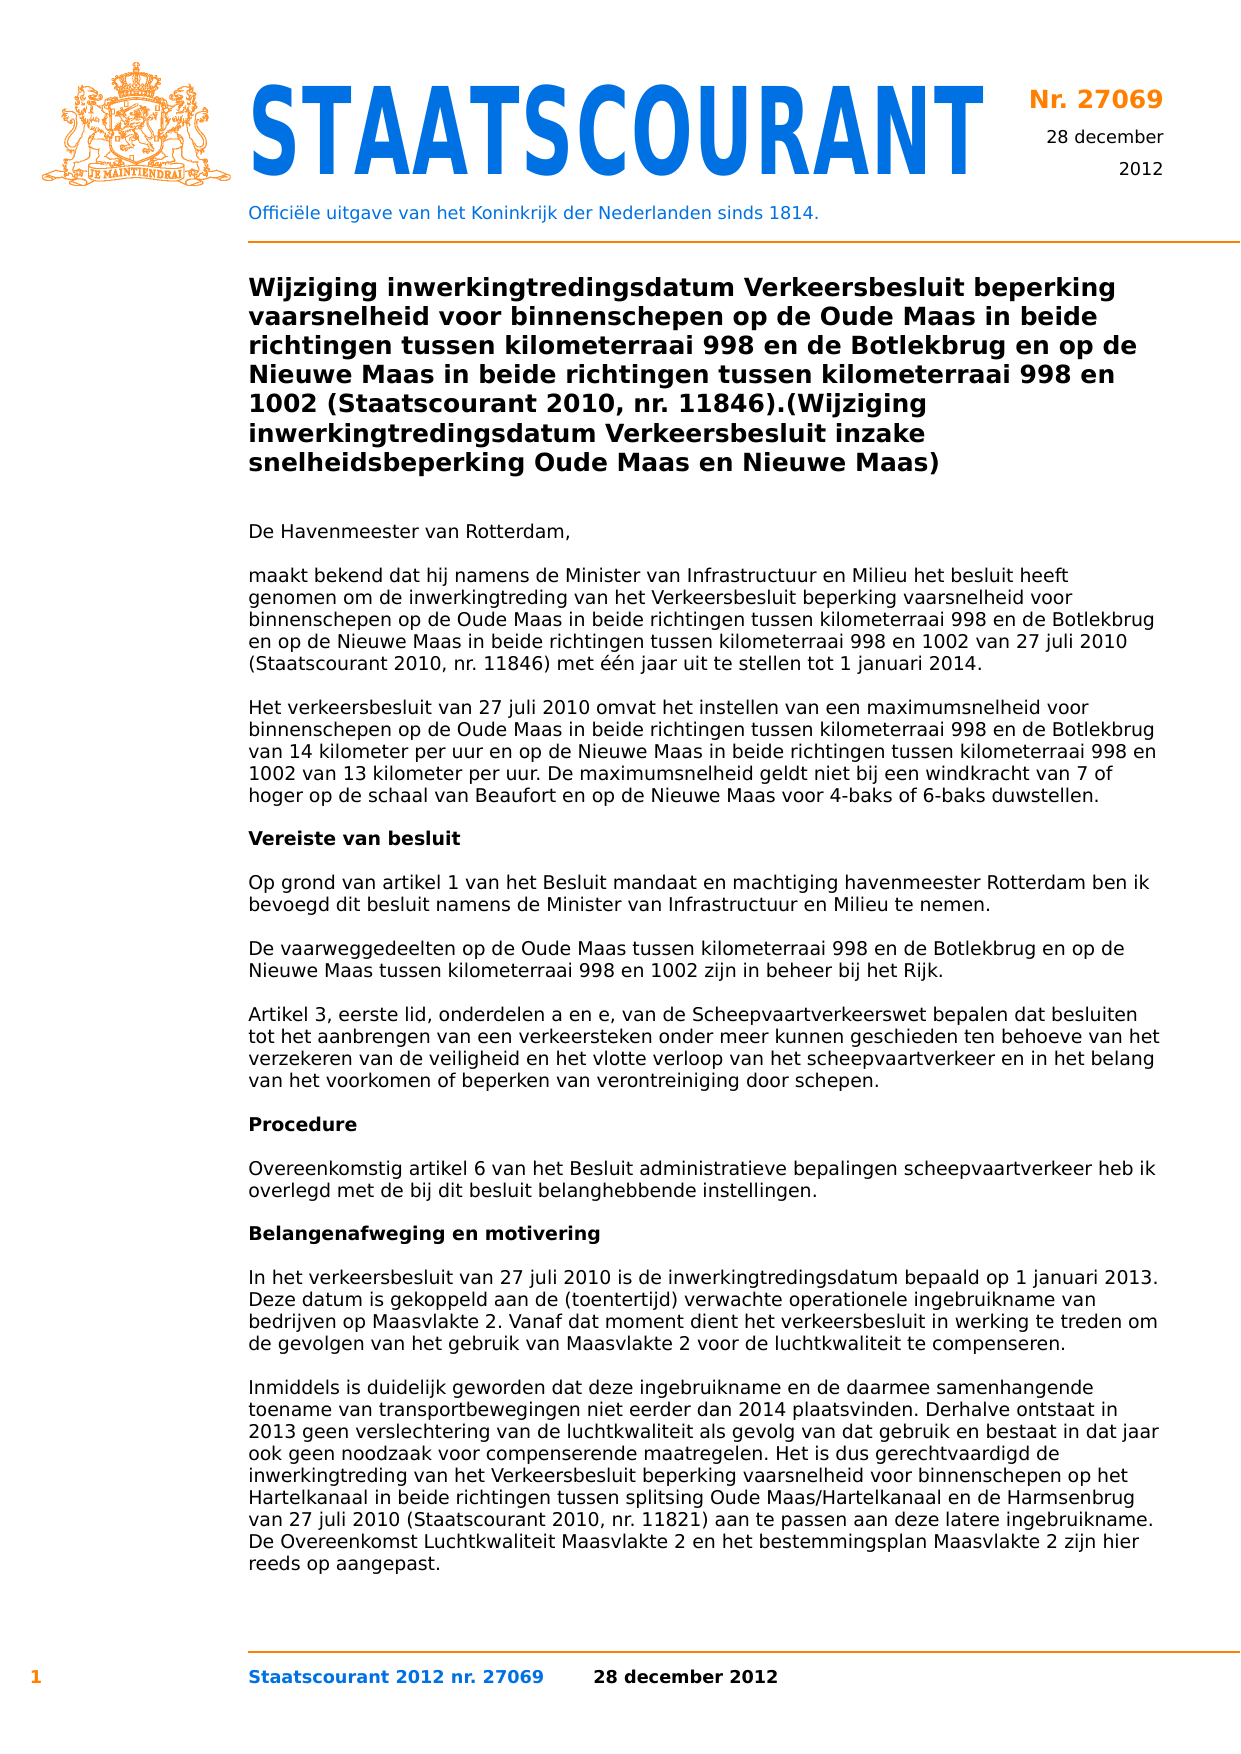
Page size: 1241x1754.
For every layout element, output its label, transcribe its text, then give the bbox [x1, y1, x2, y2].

table_header [25, 62, 248, 241]
text Op grond van artikel 1 van het Besluit mandaat en machtiging havenmeester Rotterdam ben ik bevoegd dit besluit namens de Minister van Infrastructuur en Milieu te nemen. [248, 872, 1163, 916]
text Inmiddels is duidelijk geworden dat deze ingebruikname en de daarmee samenhangende toename van transportbewegingen niet eerder dan 2014 plaatsvinden. Derhalve ontstaat in 2013 geen verslechtering van de luchtkwaliteit als gevolg van dat gebruik en bestaat in dat jaar ook geen noodzaak voor compenserende maatregelen. Het is dus gerechtvaardigd de inwerkingtreding van het Verkeersbesluit beperking vaarsnelheid voor binnenschepen op het Hartelkanaal in beide richtingen tussen splitsing Oude Maas/Hartelkanaal en de Harmsenbrug van 27 juli 2010 (Staatscourant 2010, nr. 11821) aan te passen aan deze latere ingebruikname. De Overeenkomst Luchtkwaliteit Maasvlakte 2 en het bestemmingsplan Maasvlakte 2 zijn hier reeds op aangepast. [248, 1377, 1163, 1575]
text Overeenkomstig artikel 6 van het Besluit administratieve bepalingen scheepvaartverkeer heb ik overlegd met de bij dit besluit belanghebbende instellingen. [248, 1157, 1163, 1201]
table_cell Officiële uitgave van het Koninkrijk der Nederlanden sinds 1814. [248, 203, 1240, 241]
text Het verkeersbesluit van 27 juli 2010 omvat het instellen van een maximumsnelheid voor binnenschepen op de Oude Maas in beide richtingen tussen kilometerraai 998 en de Botlekbrug van 14 kilometer per uur en op de Nieuwe Maas in beide richtingen tussen kilometerraai 998 en 1002 van 13 kilometer per uur. De maximumsnelheid geldt niet bij een windkracht van 7 of hoger op de schaal van Beaufort en op de Nieuwe Maas voor 4-baks of 6-baks duwstellen. [248, 697, 1163, 806]
table_cell 28 december [998, 121, 1240, 153]
picture [41, 62, 231, 186]
text Artikel 3, eerste lid, onderdelen a en e, van de Scheepvaartverkeerswet bepalen dat besluiten tot het aanbrengen van een verkeersteken onder meer kunnen geschieden ten behoeve van het verzekeren van de veiligheid en het vlotte verloop van het scheepvaartverkeer en in het belang van het voorkomen of beperken van verontreiniging door schepen. [248, 1004, 1163, 1092]
text De Havenmeester van Rotterdam, [248, 521, 1163, 543]
subtitle Vereiste van besluit [248, 828, 1163, 850]
subtitle Procedure [248, 1114, 1163, 1136]
table_header STAATSCOURANT [248, 62, 998, 203]
subtitle Belangenafweging en motivering [248, 1223, 1163, 1245]
text maakt bekend dat hij namens de Minister van Infrastructuur en Milieu het besluit heeft genomen om de inwerkingtreding van het Verkeersbesluit beperking vaarsnelheid voor binnenschepen op de Oude Maas in beide richtingen tussen kilometerraai 998 en de Botlekbrug en op de Nieuwe Maas in beide richtingen tussen kilometerraai 998 en 1002 van 27 juli 2010 (Staatscourant 2010, nr. 11846) met één jaar uit te stellen tot 1 januari 2014. [248, 565, 1163, 675]
text In het verkeersbesluit van 27 juli 2010 is de inwerkingtredingsdatum bepaald op 1 januari 2013. Deze datum is gekoppeld aan de (toentertijd) verwachte operationele ingebruikname van bedrijven op Maasvlakte 2. Vanaf dat moment dient het verkeersbesluit in werking te treden om de gevolgen van het gebruik van Maasvlakte 2 voor de luchtkwaliteit te compenseren. [248, 1267, 1163, 1355]
subtitle Wijziging inwerkingtredingsdatum Verkeersbesluit beperking vaarsnelheid voor binnenschepen op de Oude Maas in beide richtingen tussen kilometerraai 998 en de Botlekbrug en op de Nieuwe Maas in beide richtingen tussen kilometerraai 998 en 1002 (Staatscourant 2010, nr. 11846).(Wijziging inwerkingtredingsdatum Verkeersbesluit inzake snelheidsbeperking Oude Maas en Nieuwe Maas) [248, 273, 1163, 477]
text De vaarweggedeelten op de Oude Maas tussen kilometerraai 998 en de Botlekbrug en op de Nieuwe Maas tussen kilometerraai 998 en 1002 zijn in beheer bij het Rijk. [248, 938, 1163, 982]
table_cell 2012 [998, 153, 1240, 203]
table_header Nr. 27069 [998, 62, 1240, 121]
